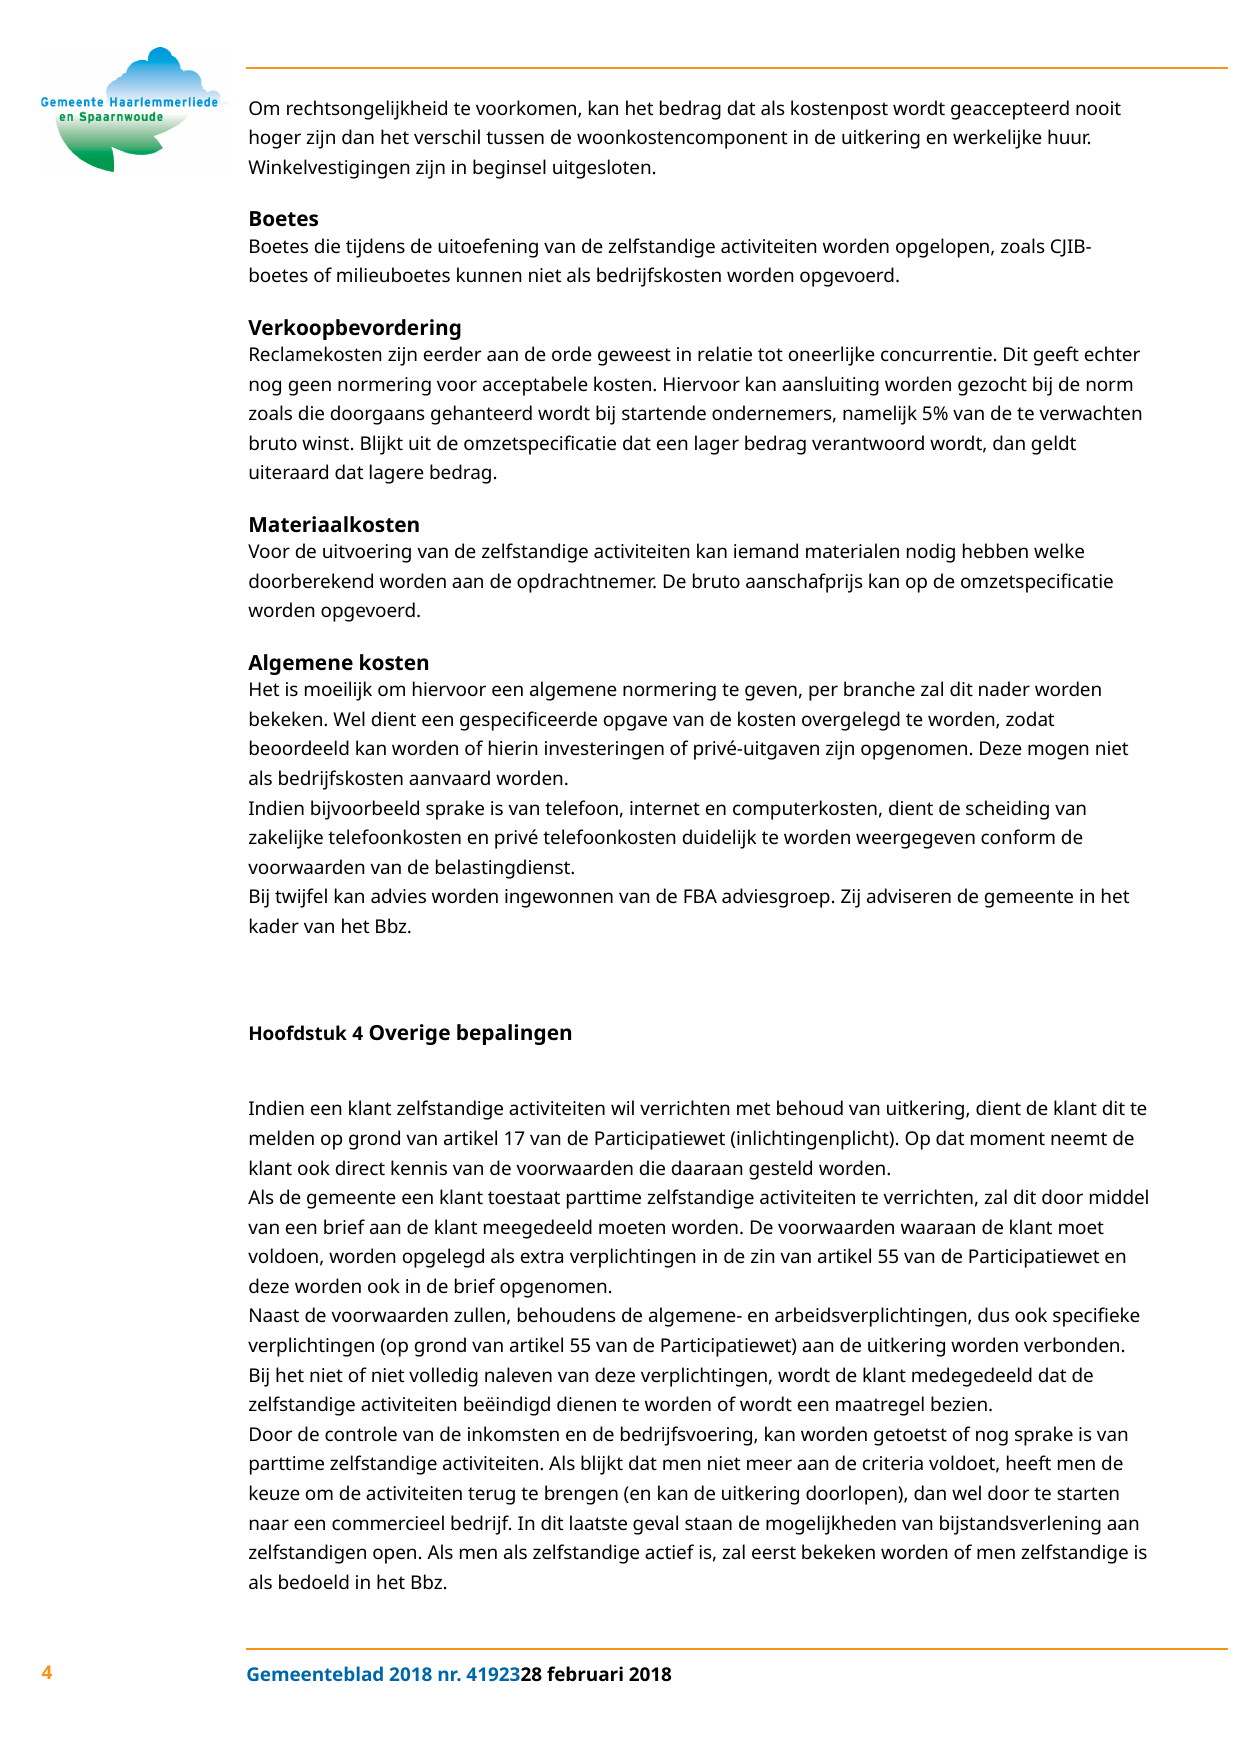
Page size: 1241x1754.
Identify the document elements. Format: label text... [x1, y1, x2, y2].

text Verkoopbevordering [248, 313, 1152, 341]
text Indien bijvoorbeeld sprake is van telefoon, internet en computerkosten, dient de scheiding van zakelijke telefoonkosten en privé telefoonkosten duidelijk te worden weergegeven conform de voorwaarden van de belastingdienst. [248, 795, 1152, 880]
text Hoofdstuk 4 Overige bepalingen [248, 1018, 1152, 1046]
text Om rechtsongelijkheid te voorkomen, kan het bedrag dat als kostenpost wordt geaccepteerd nooit hoger zijn dan het verschil tussen de woonkostencomponent in de uitkering en werkelijke huur. Winkelvestigingen zijn in beginsel uitgesloten. [248, 95, 1152, 180]
text Naast de voorwaarden zullen, behoudens de algemene- en arbeidsverplichtingen, dus ook specifieke verplichtingen (op grond van artikel 55 van de Participatiewet) aan de uitkering worden verbonden. Bij het niet of niet volledig naleven van deze verplichtingen, wordt de klant medegedeeld dat de zelfstandige activiteiten beëindigd dienen te worden of wordt een maatregel bezien. [248, 1303, 1152, 1417]
text Bij twijfel kan advies worden ingewonnen van de FBA adviesgroep. Zij adviseren de gemeente in het kader van het Bbz. [248, 883, 1152, 939]
text Boetes die tijdens de uitoefening van de zelfstandige activiteiten worden opgelopen, zoals CJIB- boetes of milieuboetes kunnen niet als bedrijfskosten worden opgevoerd. [248, 233, 1152, 288]
text Het is moeilijk om hiervoor een algemene normering te geven, per branche zal dit nader worden bekeken. Wel dient een gespecificeerde opgave van de kosten overgelegd te worden, zodat beoordeeld kan worden of hierin investeringen of privé-uitgaven zijn opgenomen. Deze mogen niet als bedrijfskosten aanvaard worden. [248, 676, 1152, 791]
text Boetes [248, 204, 1152, 233]
picture [41, 47, 231, 172]
text Algemene kosten [248, 648, 1152, 676]
text Als de gemeente een klant toestaat parttime zelfstandige activiteiten te verrichten, zal dit door middel van een brief aan de klant meegedeeld moeten worden. De voorwaarden waaraan de klant moet voldoen, worden opgelegd als extra verplichtingen in de zin van artikel 55 van de Participatiewet en deze worden ook in de brief opgenomen. [248, 1184, 1152, 1299]
text Materiaalkosten [248, 510, 1152, 538]
text Voor de uitvoering van de zelfstandige activiteiten kan iemand materialen nodig hebben welke doorberekend worden aan de opdrachtnemer. De bruto aanschafprijs kan op de omzetspecificatie worden opgevoerd. [248, 538, 1152, 623]
text Door de controle van de inkomsten en de bedrijfsvoering, kan worden getoetst of nog sprake is van parttime zelfstandige activiteiten. Als blijkt dat men niet meer aan de criteria voldoet, heeft men de keuze om de activiteiten terug te brengen (en kan de uitkering doorlopen), dan wel door te starten naar een commercieel bedrijf. In dit laatste geval staan de mogelijkheden van bijstandsverlening aan zelfstandigen open. Als men als zelfstandige actief is, zal eerst bekeken worden of men zelfstandige is als bedoeld in het Bbz. [248, 1421, 1152, 1595]
text Reclamekosten zijn eerder aan de orde geweest in relatie tot oneerlijke concurrentie. Dit geeft echter nog geen normering voor acceptabele kosten. Hiervoor kan aansluiting worden gezocht bij de norm zoals die doorgaans gehanteerd wordt bij startende ondernemers, namelijk 5% van de te verwachten bruto winst. Blijkt uit de omzetspecificatie dat een lager bedrag verantwoord wordt, dan geldt uiteraard dat lagere bedrag. [248, 341, 1152, 485]
text Indien een klant zelfstandige activiteiten wil verrichten met behoud van uitkering, dient de klant dit te melden op grond van artikel 17 van de Participatiewet (inlichtingenplicht). Op dat moment neemt de klant ook direct kennis van de voorwaarden die daaraan gesteld worden. [248, 1096, 1152, 1181]
